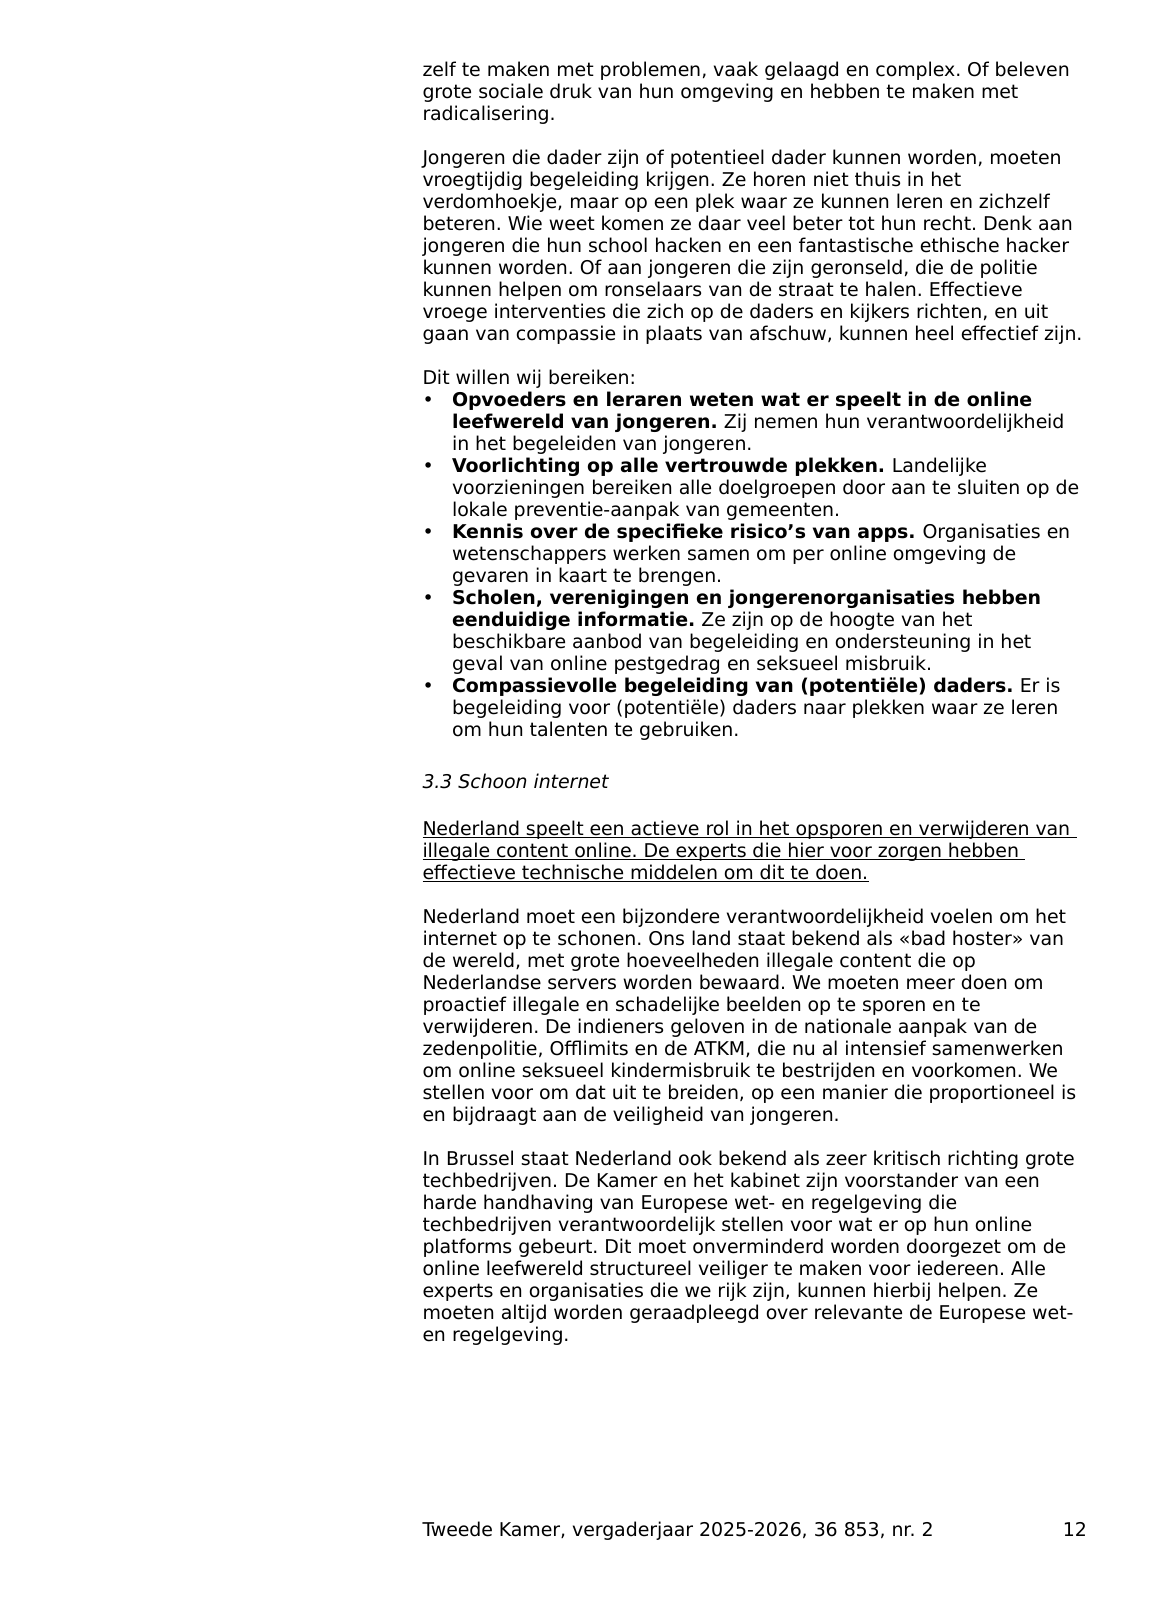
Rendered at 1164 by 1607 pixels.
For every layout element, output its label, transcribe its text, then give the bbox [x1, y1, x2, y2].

text • Kennis over de specifieke risico’s van apps. Organisaties en wetenschappers werken samen om per online omgeving de gevaren in kaart te brengen. [422, 521, 1087, 587]
text • Opvoeders en leraren weten wat er speelt in de online leefwereld van jongeren. Zij nemen hun verantwoordelijkheid in het begeleiden van jongeren. [422, 389, 1087, 455]
text • Scholen, verenigingen en jongerenorganisaties hebben eenduidige informatie. Ze zijn op de hoogte van het beschikbare aanbod van begeleiding en ondersteuning in het geval van online pestgedrag en seksueel misbruik. [422, 587, 1087, 675]
subtitle 3.3 Schoon internet [422, 771, 1087, 793]
text Dit willen wij bereiken: [422, 367, 1087, 389]
text • Compassievolle begeleiding van (potentiële) daders. Er is begeleiding voor (potentiële) daders naar plekken waar ze leren om hun talenten te gebruiken. [422, 675, 1087, 741]
text • Voorlichting op alle vertrouwde plekken. Landelijke voorzieningen bereiken alle doelgroepen door aan te sluiten op de lokale preventie-aanpak van gemeenten. [422, 455, 1087, 521]
text In Brussel staat Nederland ook bekend als zeer kritisch richting grote techbedrijven. De Kamer en het kabinet zijn voorstander van een harde handhaving van Europese wet- en regelgeving die techbedrijven verantwoordelijk stellen voor wat er op hun online platforms gebeurt. Dit moet onverminderd worden doorgezet om de online leefwereld structureel veiliger te maken voor iedereen. Alle experts en organisaties die we rijk zijn, kunnen hierbij helpen. Ze moeten altijd worden geraadpleegd over relevante de Europese wet- en regelgeving. [422, 1148, 1087, 1346]
text Jongeren die dader zijn of potentieel dader kunnen worden, moeten vroegtijdig begeleiding krijgen. Ze horen niet thuis in het verdomhoekje, maar op een plek waar ze kunnen leren en zichzelf beteren. Wie weet komen ze daar veel beter tot hun recht. Denk aan jongeren die hun school hacken en een fantastische ethische hacker kunnen worden. Of aan jongeren die zijn geronseld, die de politie kunnen helpen om ronselaars van de straat te halen. Effectieve vroege interventies die zich op de daders en kijkers richten, en uit gaan van compassie in plaats van afschuw, kunnen heel effectief zijn. [422, 147, 1087, 345]
text zelf te maken met problemen, vaak gelaagd en complex. Of beleven grote sociale druk van hun omgeving en hebben te maken met radicalisering. [422, 59, 1087, 125]
text Nederland speelt een actieve rol in het opsporen en verwijderen van illegale content online. De experts die hier voor zorgen hebben effectieve technische middelen om dit te doen. [422, 818, 1087, 884]
text Nederland moet een bijzondere verantwoordelijkheid voelen om het internet op te schonen. Ons land staat bekend als «bad hoster» van de wereld, met grote hoeveelheden illegale content die op Nederlandse servers worden bewaard. We moeten meer doen om proactief illegale en schadelijke beelden op te sporen en te verwijderen. De indieners geloven in de nationale aanpak van de zedenpolitie, Offlimits en de ATKM, die nu al intensief samenwerken om online seksueel kindermisbruik te bestrijden en voorkomen. We stellen voor om dat uit te breiden, op een manier die proportioneel is en bijdraagt aan de veiligheid van jongeren. [422, 906, 1087, 1126]
